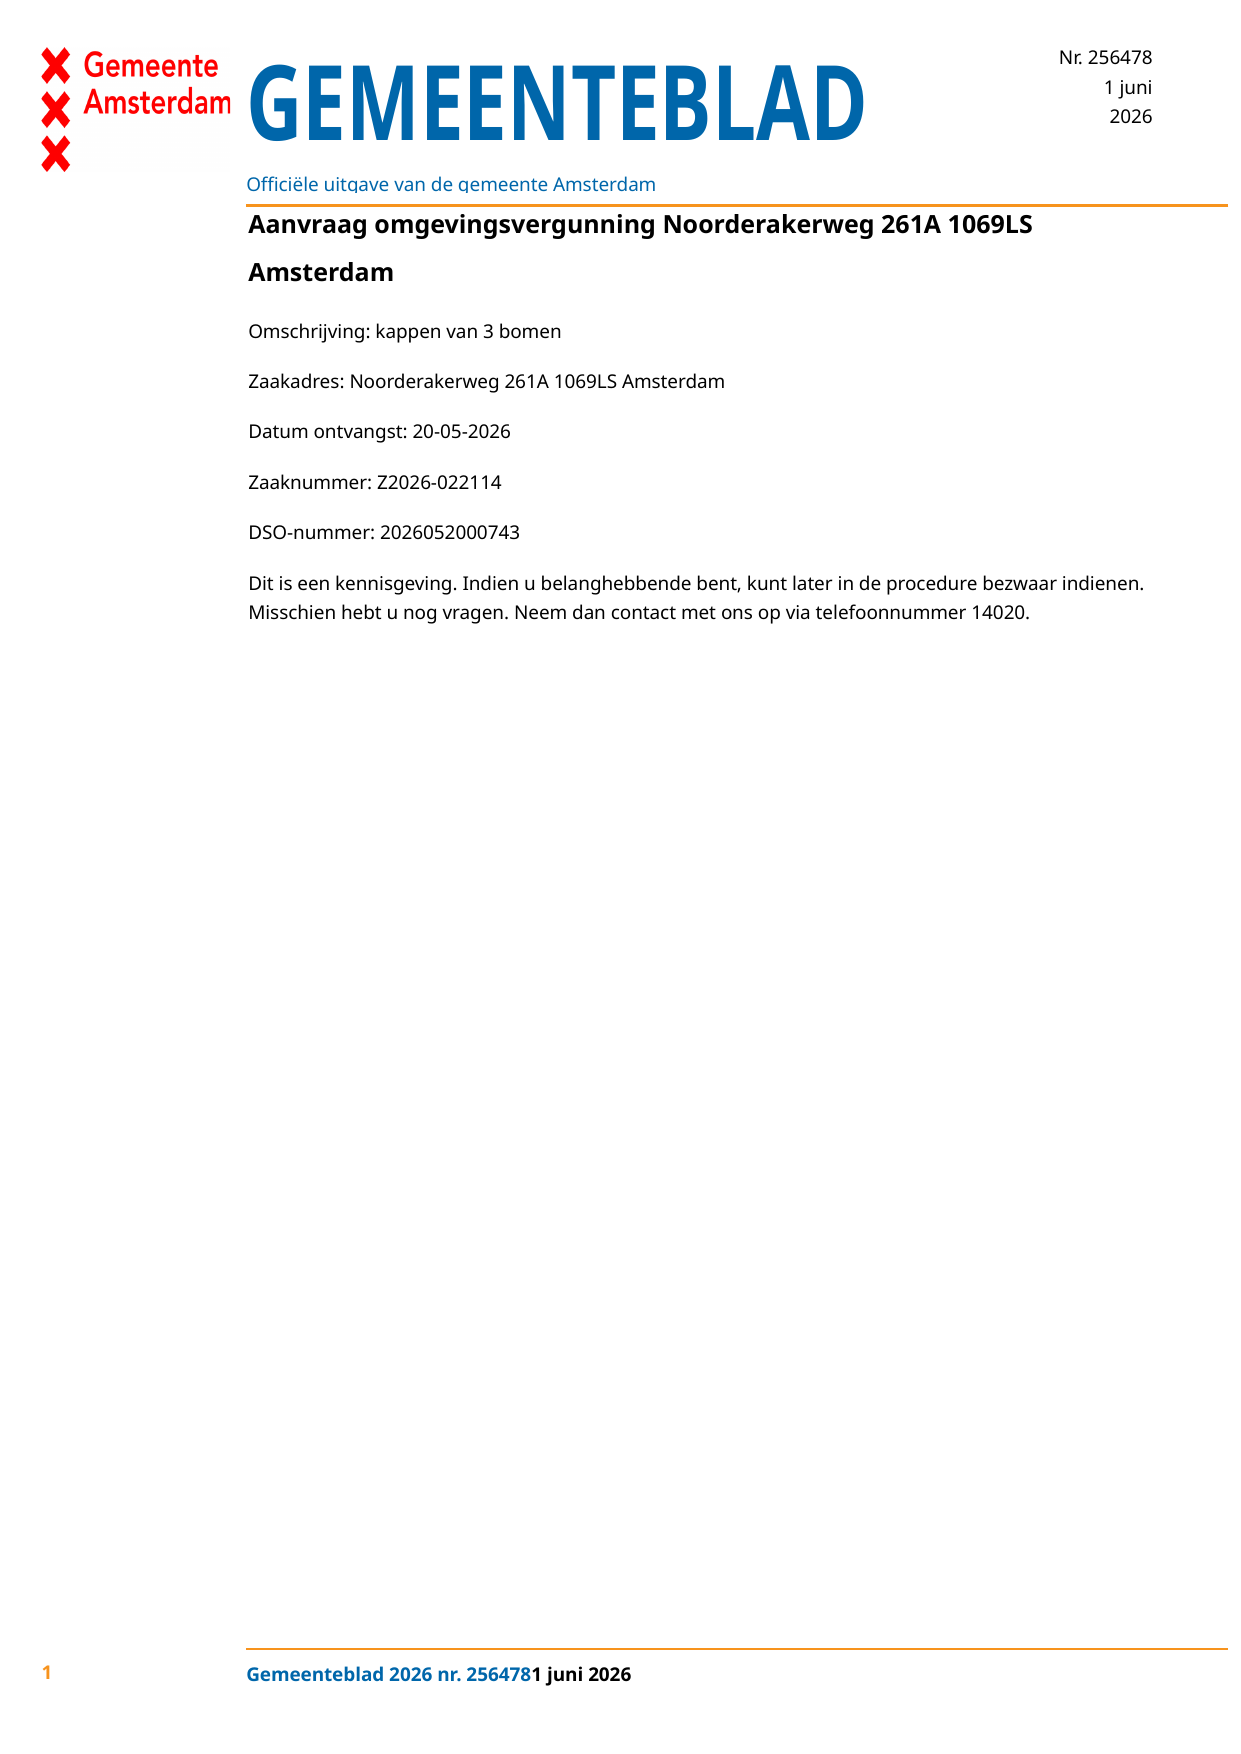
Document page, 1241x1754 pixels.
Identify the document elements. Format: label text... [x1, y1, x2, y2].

text Aanvraag omgevingsvergunning Noorderakerweg 261A 1069LS Amsterdam [248, 207, 1152, 288]
text Dit is een kennisgeving. Indien u belanghebbende bent, kunt later in de procedure bezwaar indienen. Misschien hebt u nog vragen. Neem dan contact met ons op via telefoonnummer 14020. [248, 570, 1152, 625]
picture [41, 47, 231, 172]
text DSO-nummer: 2026052000743 [248, 519, 1152, 545]
text Datum ontvangst: 20-05-2026 [248, 419, 1152, 444]
text Zaaknummer: Z2026-022114 [248, 469, 1152, 495]
text Zaakadres: Noorderakerweg 261A 1069LS Amsterdam [248, 368, 1152, 394]
text Omschrijving: kappen van 3 bomen [248, 318, 1152, 344]
